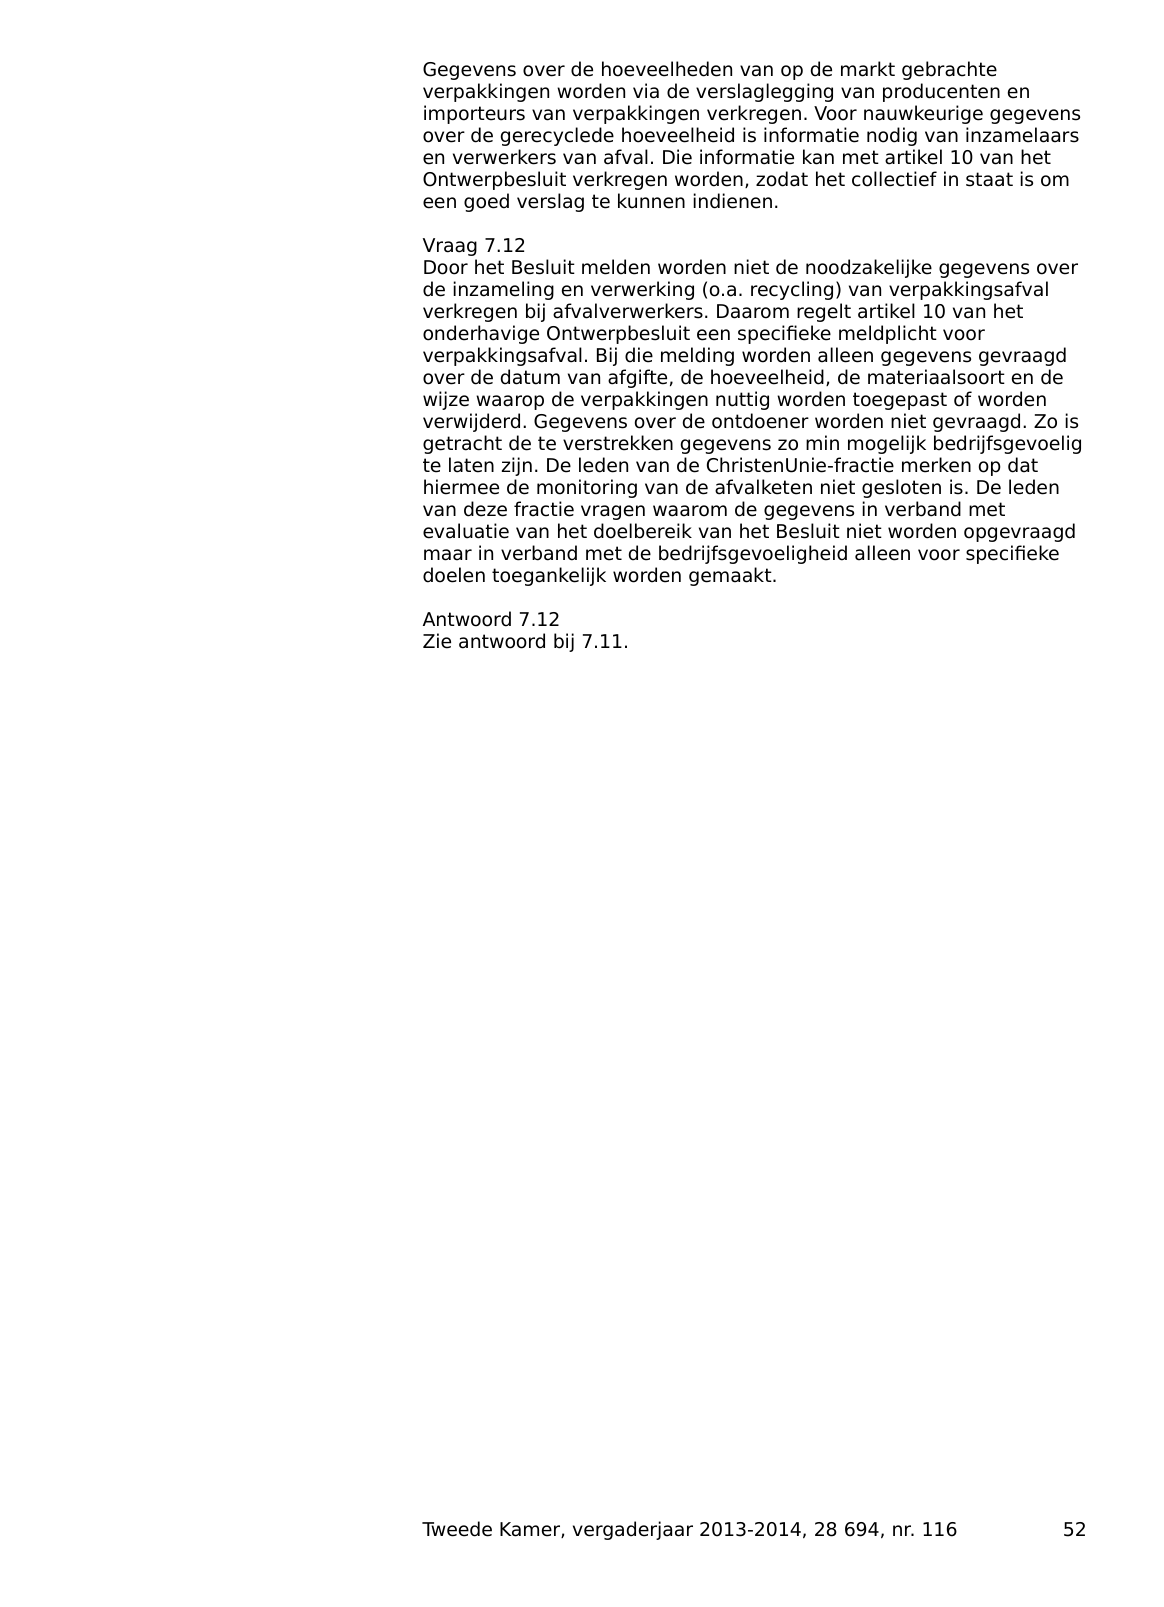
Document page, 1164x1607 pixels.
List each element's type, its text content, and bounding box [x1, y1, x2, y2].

text Door het Besluit melden worden niet de noodzakelijke gegevens over de inzameling en verwerking (o.a. recycling) van verpakkingsafval verkregen bij afvalverwerkers. Daarom regelt artikel 10 van het onderhavige Ontwerpbesluit een specifieke meldplicht voor verpakkingsafval. Bij die melding worden alleen gegevens gevraagd over de datum van afgifte, de hoeveelheid, de materiaalsoort en de wijze waarop de verpakkingen nuttig worden toegepast of worden verwijderd. Gegevens over de ontdoener worden niet gevraagd. Zo is getracht de te verstrekken gegevens zo min mogelijk bedrijfsgevoelig te laten zijn. De leden van de ChristenUnie-fractie merken op dat hiermee de monitoring van de afvalketen niet gesloten is. De leden van deze fractie vragen waarom de gegevens in verband met evaluatie van het doelbereik van het Besluit niet worden opgevraagd maar in verband met de bedrijfsgevoeligheid alleen voor specifieke doelen toegankelijk worden gemaakt. [422, 257, 1087, 587]
text Gegevens over de hoeveelheden van op de markt gebrachte verpakkingen worden via de verslaglegging van producenten en importeurs van verpakkingen verkregen. Voor nauwkeurige gegevens over de gerecyclede hoeveelheid is informatie nodig van inzamelaars en verwerkers van afval. Die informatie kan met artikel 10 van het Ontwerpbesluit verkregen worden, zodat het collectief in staat is om een goed verslag te kunnen indienen. [422, 59, 1087, 213]
text Antwoord 7.12 [422, 609, 1087, 631]
text Vraag 7.12 [422, 235, 1087, 257]
text Zie antwoord bij 7.11. [422, 631, 1087, 653]
